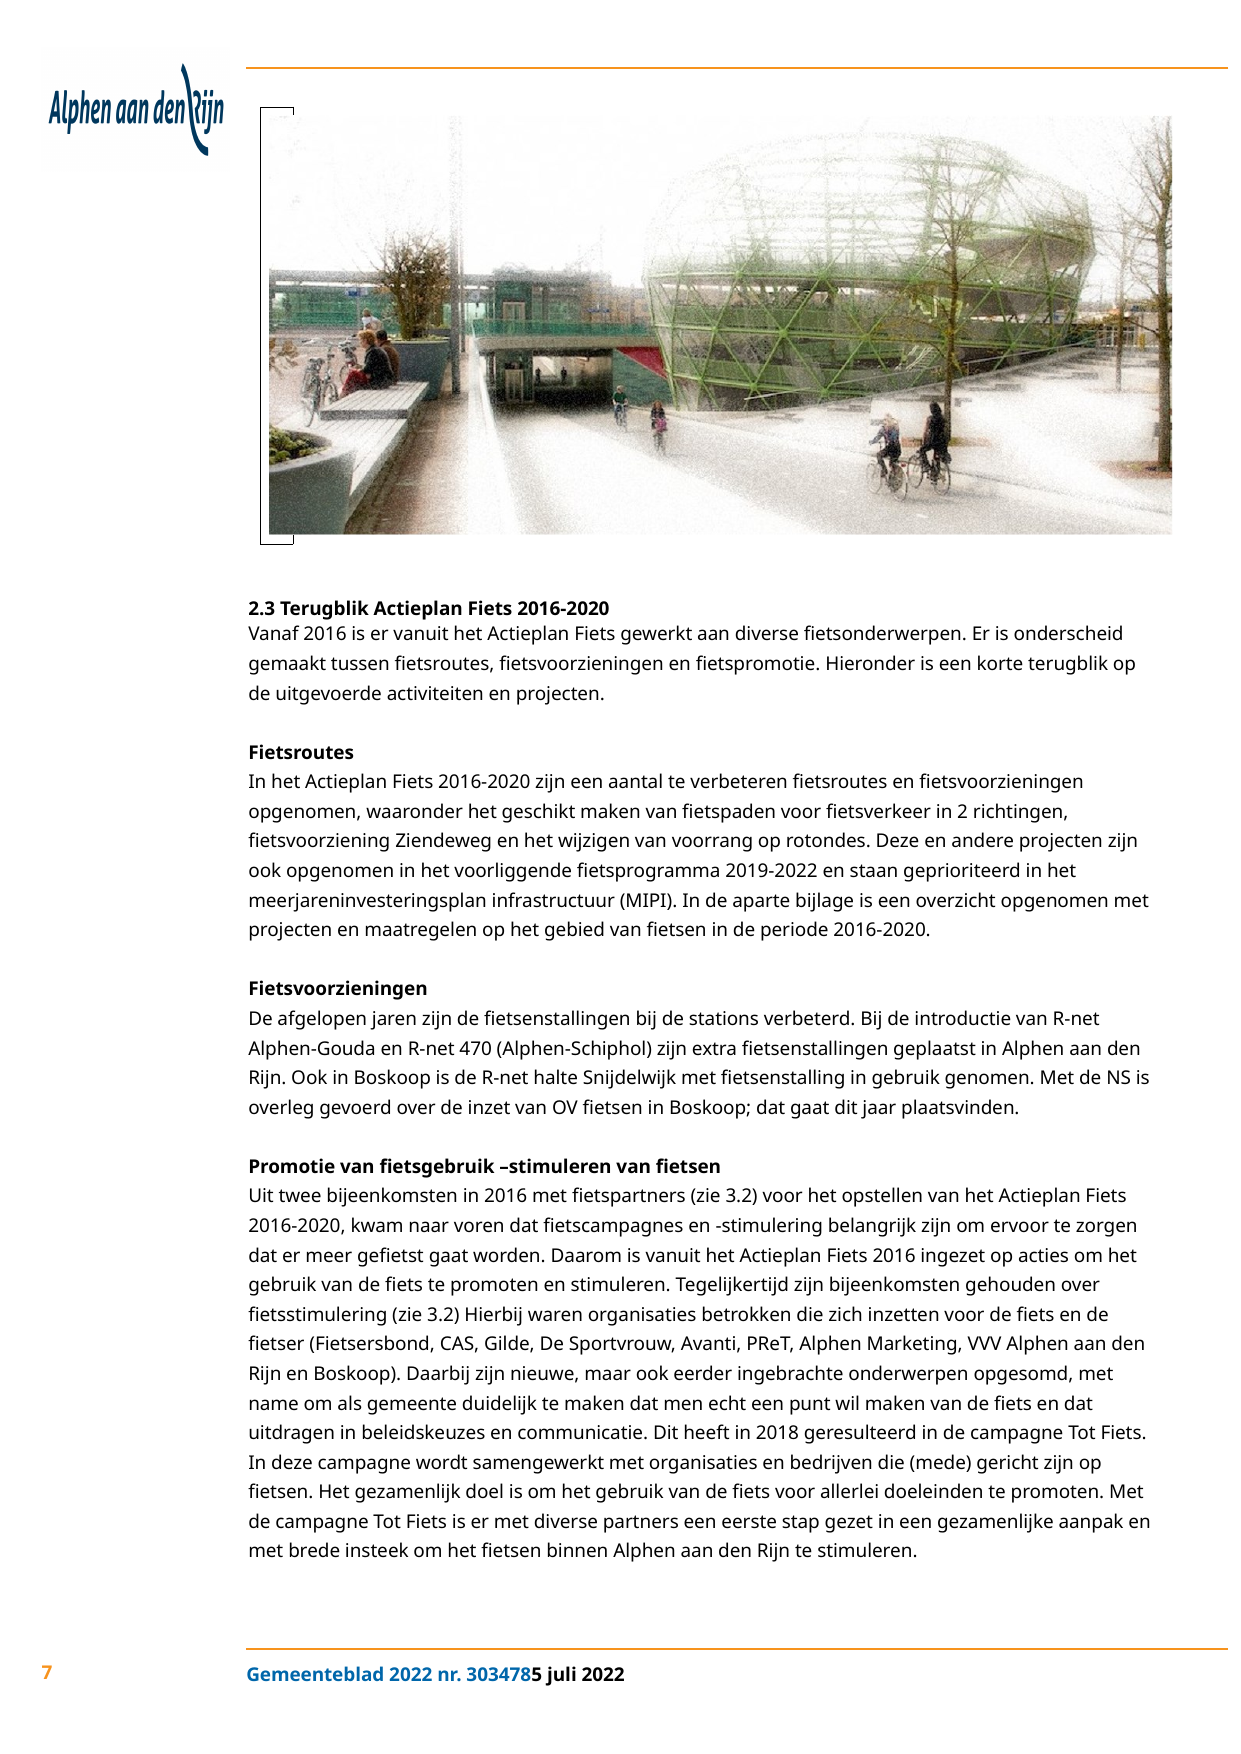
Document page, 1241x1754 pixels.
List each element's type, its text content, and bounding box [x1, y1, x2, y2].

text De afgelopen jaren zijn de fietsenstallingen bij de stations verbeterd. Bij de introductie van R-net Alphen-Gouda en R-net 470 (Alphen-Schiphol) zijn extra fietsenstallingen geplaatst in Alphen aan den Rijn. Ook in Boskoop is de R-net halte Snijdelwijk met fietsenstalling in gebruik genomen. Met de NS is overleg gevoerd over de inzet van OV fietsen in Boskoop; dat gaat dit jaar plaatsvinden. [248, 1005, 1152, 1120]
text Uit twee bijeenkomsten in 2016 met fietspartners (zie 3.2) voor het opstellen van het Actieplan Fiets 2016-2020, kwam naar voren dat fietscampagnes en -stimulering belangrijk zijn om ervoor te zorgen dat er meer gefietst gaat worden. Daarom is vanuit het Actieplan Fiets 2016 ingezet op acties om het gebruik van de fiets te promoten en stimuleren. Tegelijkertijd zijn bijeenkomsten gehouden over fietsstimulering (zie 3.2) Hierbij waren organisaties betrokken die zich inzetten voor de fiets en de fietser (Fietsersbond, CAS, Gilde, De Sportvrouw, Avanti, PReT, Alphen Marketing, VVV Alphen aan den Rijn en Boskoop). Daarbij zijn nieuwe, maar ook eerder ingebrachte onderwerpen opgesomd, met name om als gemeente duidelijk te maken dat men echt een punt wil maken van de fiets en dat uitdragen in beleidskeuzes en communicatie. Dit heeft in 2018 geresulteerd in de campagne Tot Fiets. In deze campagne wordt samengewerkt met organisaties en bedrijven die (mede) gericht zijn op fietsen. Het gezamenlijk doel is om het gebruik van de fiets voor allerlei doeleinden te promoten. Met de campagne Tot Fiets is er met diverse partners een eerste stap gezet in een gezamenlijke aanpak en met brede insteek om het fietsen binnen Alphen aan den Rijn te stimuleren. [248, 1183, 1152, 1563]
text Fietsroutes [248, 739, 1152, 765]
text In het Actieplan Fiets 2016-2020 zijn een aantal te verbeteren fietsroutes en fietsvoorzieningen opgenomen, waaronder het geschikt maken van fietspaden voor fietsverkeer in 2 richtingen, fietsvoorziening Ziendeweg en het wijzigen van voorrang op rotondes. Deze en andere projecten zijn ook opgenomen in het voorliggende fietsprogramma 2019-2022 en staan geprioriteerd in het meerjareninvesteringsplan infrastructuur (MIPI). In de aparte bijlage is een overzicht opgenomen met projecten en maatregelen op het gebied van fietsen in de periode 2016-2020. [248, 768, 1152, 942]
picture [268, 115, 1173, 535]
text Fietsvoorzieningen [248, 976, 1152, 1001]
picture [41, 47, 231, 172]
text 2.3 Terugblik Actieplan Fiets 2016-2020 [248, 595, 1152, 621]
text Vanaf 2016 is er vanuit het Actieplan Fiets gewerkt aan diverse fietsonderwerpen. Er is onderscheid gemaakt tussen fietsroutes, fietsvoorzieningen en fietspromotie. Hieronder is een korte terugblik op de uitgevoerde activiteiten en projecten. [248, 621, 1152, 706]
text Promotie van fietsgebruik –stimuleren van fietsen [248, 1153, 1152, 1179]
